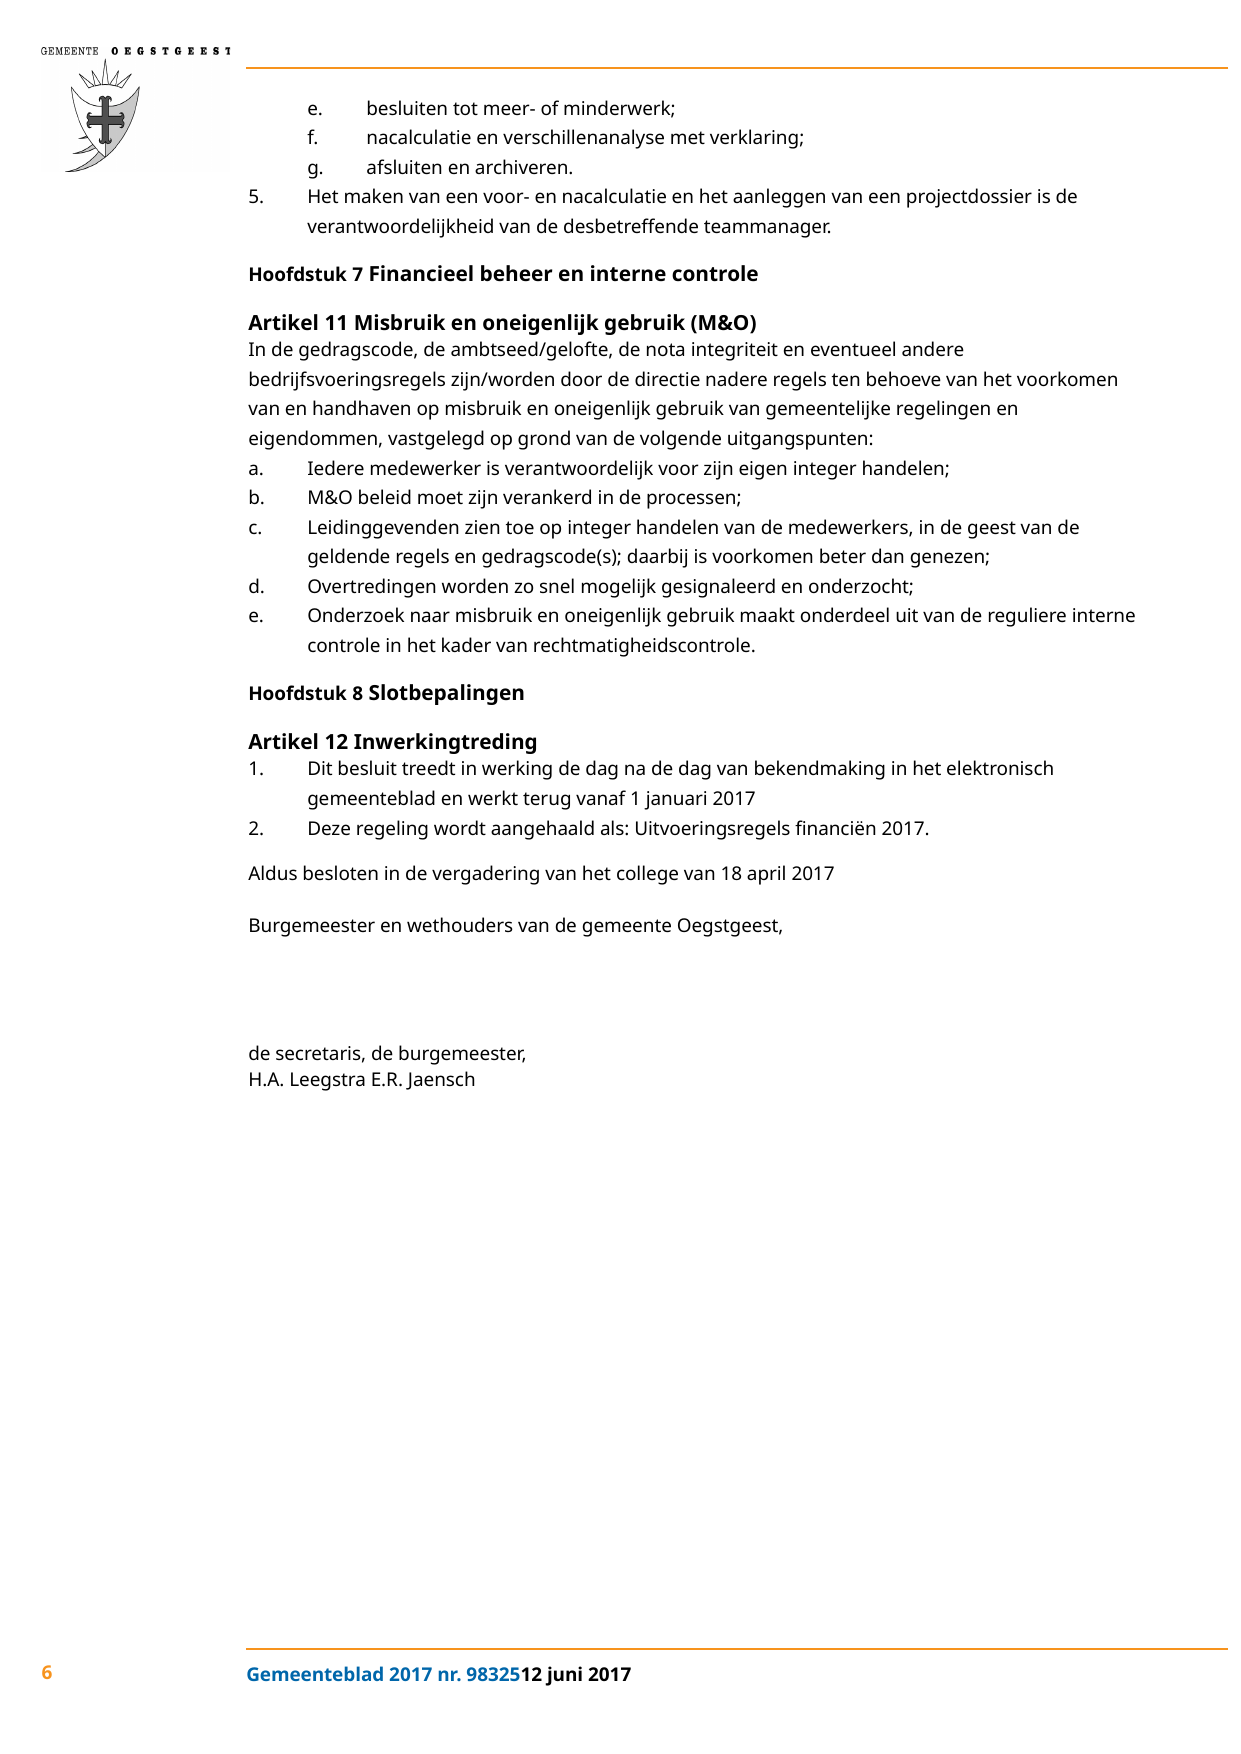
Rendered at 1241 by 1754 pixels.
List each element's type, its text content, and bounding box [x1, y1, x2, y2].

text Aldus besloten in de vergadering van het college van 18 april 2017 [248, 860, 1152, 886]
text In de gedragscode, de ambtseed/gelofte, de nota integriteit en eventueel andere bedrijfsvoeringsregels zijn/worden door de directie nadere regels ten behoeve van het voorkomen van en handhaven op misbruik en oneigenlijk gebruik van gemeentelijke regelingen en eigendommen, vastgelegd op grond van de volgende uitgangspunten: [248, 336, 1152, 451]
list Het maken van een voor- en nacalculatie en het aanleggen van een projectdossier is de verantwoordelijkheid van de desbetreffende teammanager. [248, 183, 1152, 239]
text Artikel 12 Inwerkingtreding [248, 727, 1152, 756]
text Hoofdstuk 7 Financieel beheer en interne controle [248, 259, 1152, 287]
picture [41, 47, 231, 172]
list Deze regeling wordt aangehaald als: Uitvoeringsregels financiën 2017. [248, 815, 1152, 841]
text Artikel 11 Misbruik en oneigenlijk gebruik (M&O) [248, 308, 1152, 336]
list afsluiten en archiveren. [307, 154, 1152, 180]
list M&O beleid moet zijn verankerd in de processen; [248, 484, 1152, 510]
list Dit besluit treedt in werking de dag na de dag van bekendmaking in het elektronisch gemeenteblad en werkt terug vanaf 1 januari 2017 [248, 756, 1152, 811]
text Hoofdstuk 8 Slotbepalingen [248, 678, 1152, 706]
list nacalculatie en verschillenanalyse met verklaring; [307, 124, 1152, 150]
text H.A. Leegstra E.R. Jaensch [248, 1066, 1152, 1092]
text Burgemeester en wethouders van de gemeente Oegstgeest, [248, 912, 1152, 938]
list Overtredingen worden zo snel mogelijk gesignaleerd en onderzocht; [248, 573, 1152, 599]
list Iedere medewerker is verantwoordelijk voor zijn eigen integer handelen; [248, 455, 1152, 481]
list besluiten tot meer- of minderwerk; [307, 95, 1152, 121]
list Onderzoek naar misbruik en oneigenlijk gebruik maakt onderdeel uit van de reguliere interne controle in het kader van rechtmatigheidscontrole. [248, 603, 1152, 658]
text de secretaris, de burgemeester, [248, 1041, 1152, 1066]
list Leidinggevenden zien toe op integer handelen van de medewerkers, in de geest van de geldende regels en gedragscode(s); daarbij is voorkomen beter dan genezen; [248, 514, 1152, 569]
